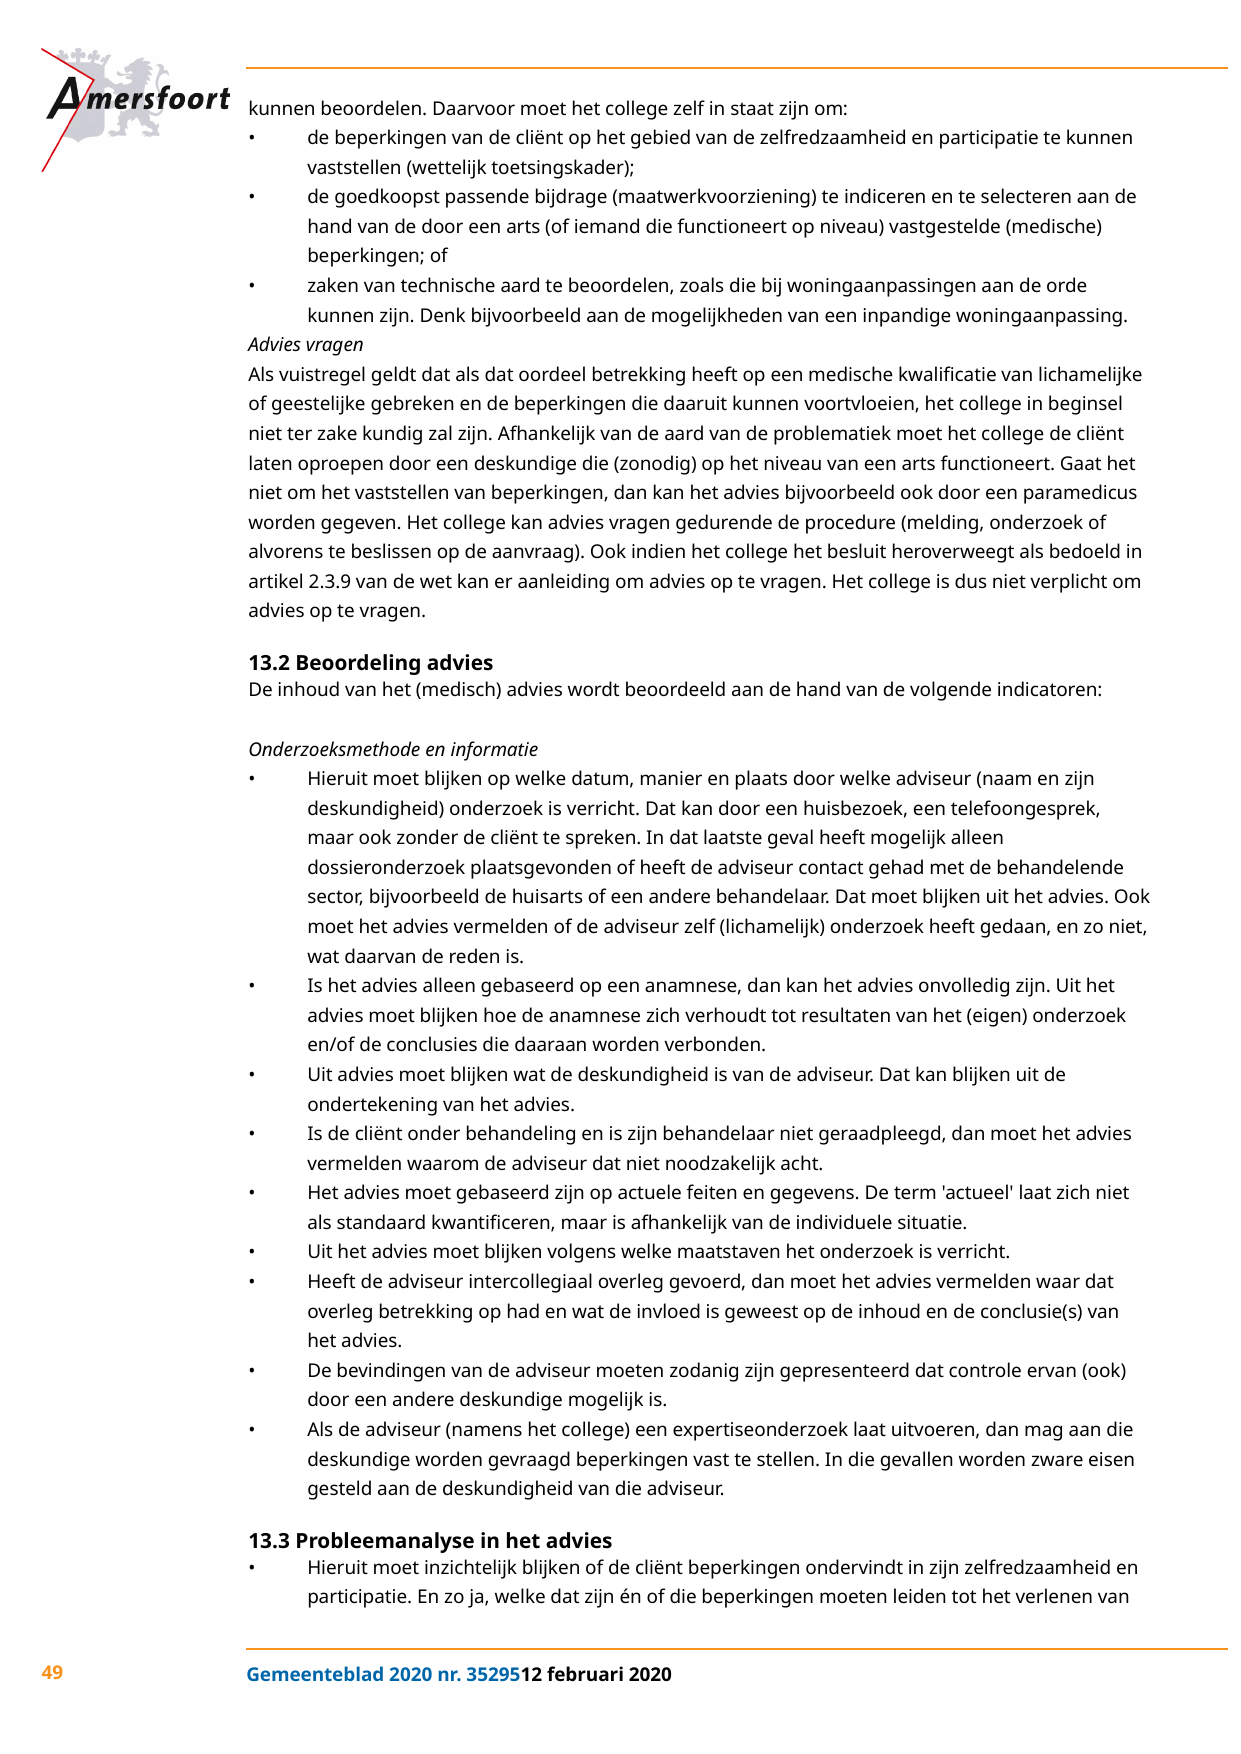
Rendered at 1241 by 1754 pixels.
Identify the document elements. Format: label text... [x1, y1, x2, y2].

list Is het advies alleen gebaseerd op een anamnese, dan kan het advies onvolledig zijn. Uit het advies moet blijken hoe de anamnese zich verhoudt tot resultaten van het (eigen) onderzoek en/of de conclusies die daaraan worden verbonden. [248, 972, 1152, 1057]
list Is de cliënt onder behandeling en is zijn behandelaar niet geraadpleegd, dan moet het advies vermelden waarom de adviseur dat niet noodzakelijk acht. [248, 1120, 1152, 1176]
picture [41, 47, 231, 172]
list Hieruit moet blijken op welke datum, manier en plaats door welke adviseur (naam en zijn deskundigheid) onderzoek is verricht. Dat kan door een huisbezoek, een telefoongesprek, maar ook zonder de cliënt te spreken. In dat laatste geval heeft mogelijk alleen dossieronderzoek plaatsgevonden of heeft de adviseur contact gehad met de behandelende sector, bijvoorbeeld de huisarts of een andere behandelaar. Dat moet blijken uit het advies. Ook moet het advies vermelden of de adviseur zelf (lichamelijk) onderzoek heeft gedaan, en zo niet, wat daarvan de reden is. [248, 765, 1152, 968]
list Als de adviseur (namens het college) een expertiseonderzoek laat uitvoeren, dan mag aan die deskundige worden gevraagd beperkingen vast te stellen. In die gevallen worden zware eisen gesteld aan de deskundigheid van die adviseur. [248, 1416, 1152, 1501]
list de beperkingen van de cliënt op het gebied van de zelfredzaamheid en participatie te kunnen vaststellen (wettelijk toetsingskader); [248, 124, 1152, 180]
text Advies vragen [248, 331, 1152, 357]
list zaken van technische aard te beoordelen, zoals die bij woningaanpassingen aan de orde kunnen zijn. Denk bijvoorbeeld aan de mogelijkheden van een inpandige woningaanpassing. [248, 272, 1152, 328]
text 13.2 Beoordeling advies [248, 648, 1152, 677]
text Onderzoeksmethode en informatie [248, 736, 1152, 761]
list Het advies moet gebaseerd zijn op actuele feiten en gegevens. De term 'actueel' laat zich niet als standaard kwantificeren, maar is afhankelijk van de individuele situatie. [248, 1179, 1152, 1235]
list Hieruit moet inzichtelijk blijken of de cliënt beperkingen ondervindt in zijn zelfredzaamheid en participatie. En zo ja, welke dat zijn én of die beperkingen moeten leiden tot het verlenen van [248, 1554, 1152, 1609]
list de goedkoopst passende bijdrage (maatwerkvoorziening) te indiceren en te selecteren aan de hand van de door een arts (of iemand die functioneert op niveau) vastgestelde (medische) beperkingen; of [248, 183, 1152, 268]
text kunnen beoordelen. Daarvoor moet het college zelf in staat zijn om: [248, 95, 1152, 121]
list Uit advies moet blijken wat de deskundigheid is van de adviseur. Dat kan blijken uit de ondertekening van het advies. [248, 1061, 1152, 1116]
list De bevindingen van de adviseur moeten zodanig zijn gepresenteerd dat controle ervan (ook) door een andere deskundige mogelijk is. [248, 1357, 1152, 1412]
text 13.3 Probleemanalyse in het advies [248, 1526, 1152, 1554]
text Als vuistregel geldt dat als dat oordeel betrekking heeft op een medische kwalificatie van lichamelijke of geestelijke gebreken en de beperkingen die daaruit kunnen voortvloeien, het college in beginsel niet ter zake kundig zal zijn. Afhankelijk van de aard van de problematiek moet het college de cliënt laten oproepen door een deskundige die (zonodig) op het niveau van een arts functioneert. Gaat het niet om het vaststellen van beperkingen, dan kan het advies bijvoorbeeld ook door een paramedicus worden gegeven. Het college kan advies vragen gedurende de procedure (melding, onderzoek of alvorens te beslissen op de aanvraag). Ook indien het college het besluit heroverweegt als bedoeld in artikel 2.3.9 van de wet kan er aanleiding om advies op te vragen. Het college is dus niet verplicht om advies op te vragen. [248, 361, 1152, 623]
list Heeft de adviseur intercollegiaal overleg gevoerd, dan moet het advies vermelden waar dat overleg betrekking op had en wat de invloed is geweest op de inhoud en de conclusie(s) van het advies. [248, 1268, 1152, 1353]
list Uit het advies moet blijken volgens welke maatstaven het onderzoek is verricht. [248, 1239, 1152, 1264]
text De inhoud van het (medisch) advies wordt beoordeeld aan de hand van de volgende indicatoren: [248, 677, 1152, 702]
